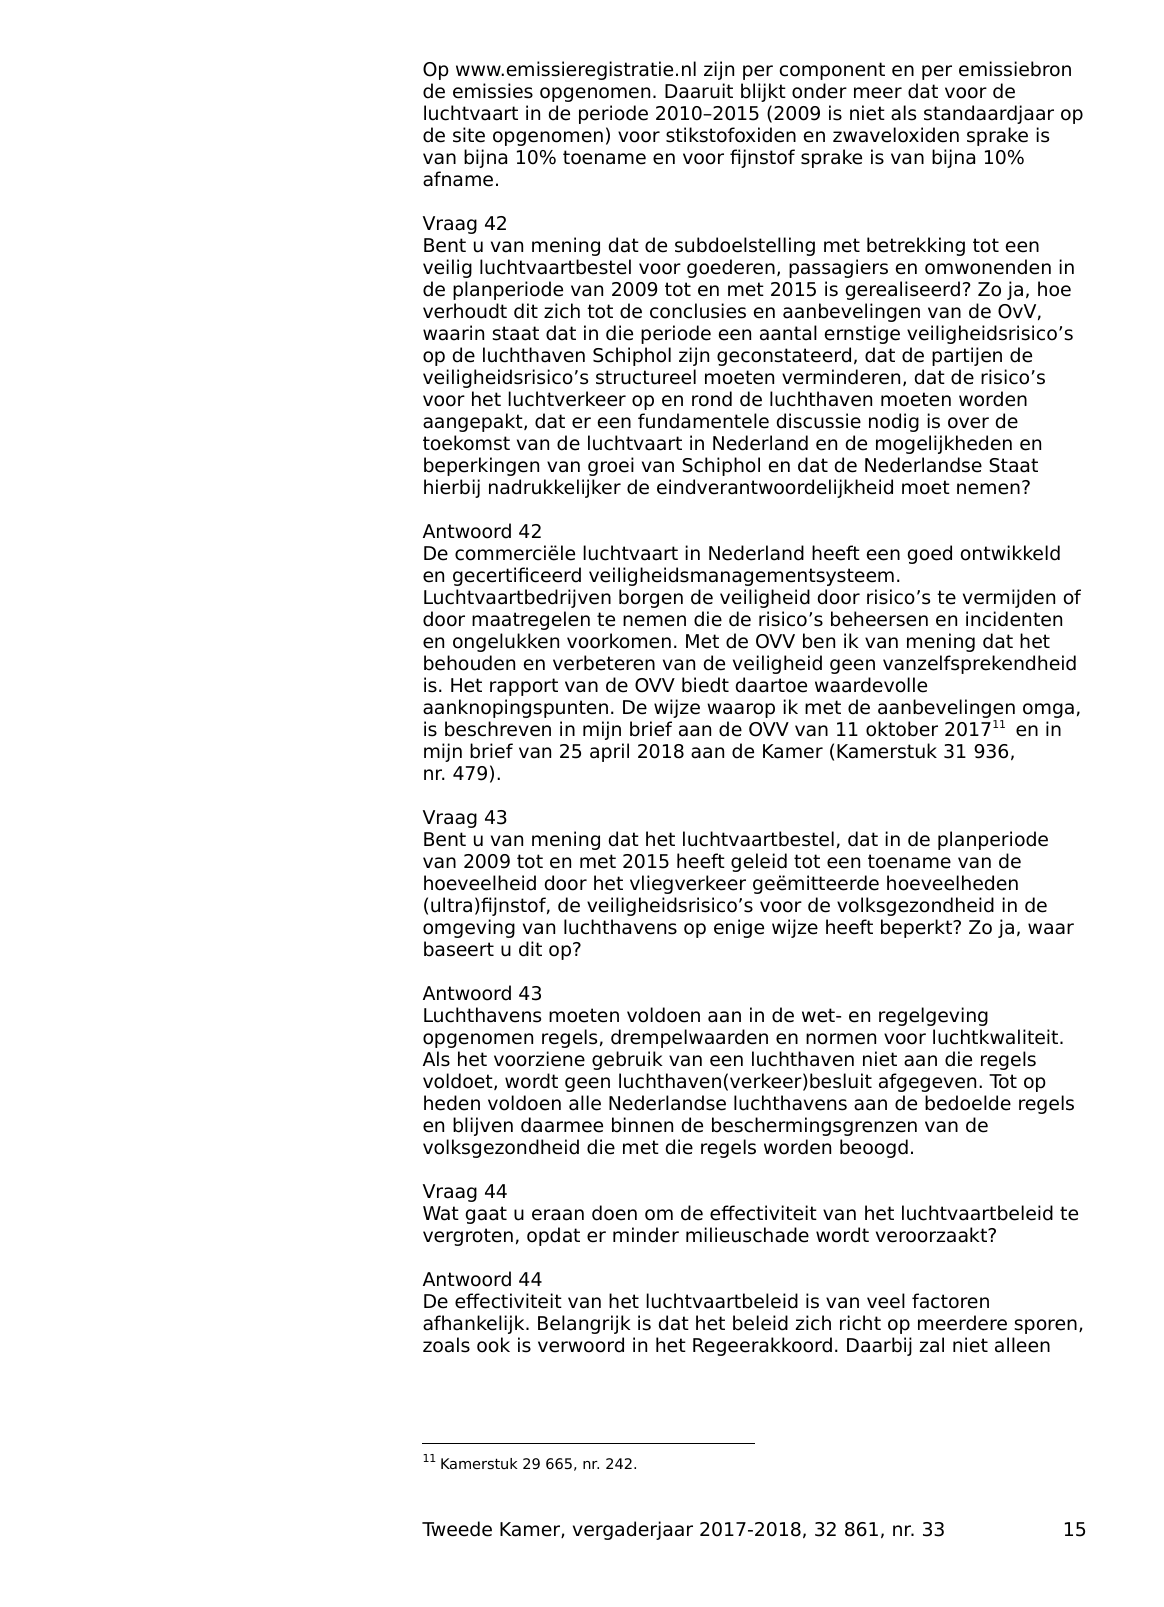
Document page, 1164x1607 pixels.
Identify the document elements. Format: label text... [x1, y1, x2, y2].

text Wat gaat u eraan doen om de effectiviteit van het luchtvaartbeleid te vergroten, opdat er minder milieuschade wordt veroorzaakt? [422, 1203, 1087, 1247]
text De commerciële luchtvaart in Nederland heeft een goed ontwikkeld en gecertificeerd veiligheidsmanagementsysteem. Luchtvaartbedrijven borgen de veiligheid door risico’s te vermijden of door maatregelen te nemen die de risico’s beheersen en incidenten en ongelukken voorkomen. Met de OVV ben ik van mening dat het behouden en verbeteren van de veiligheid geen vanzelfsprekendheid is. Het rapport van de OVV biedt daartoe waardevolle aanknopingspunten. De wijze waarop ik met de aanbevelingen omga, is beschreven in mijn brief aan de OVV van 11 oktober 2017 en in mijn brief van 25 april 2018 aan de Kamer (Kamerstuk 31 936, nr. 479). [422, 543, 1087, 785]
text Vraag 43 [422, 807, 1087, 829]
text Vraag 42 [422, 213, 1087, 235]
text Antwoord 43 [422, 983, 1087, 1005]
text Antwoord 42 [422, 521, 1087, 543]
text Kamerstuk 29 665, nr. 242. [422, 1452, 1087, 1474]
text Bent u van mening dat het luchtvaartbestel, dat in de planperiode van 2009 tot en met 2015 heeft geleid tot een toename van de hoeveelheid door het vliegverkeer geëmitteerde hoeveelheden (ultra)fijnstof, de veiligheidsrisico’s voor de volksgezondheid in de omgeving van luchthavens op enige wijze heeft beperkt? Zo ja, waar baseert u dit op? [422, 829, 1087, 961]
text Op www.emissieregistratie.nl zijn per component en per emissiebron de emissies opgenomen. Daaruit blijkt onder meer dat voor de luchtvaart in de periode 2010–2015 (2009 is niet als standaardjaar op de site opgenomen) voor stikstofoxiden en zwaveloxiden sprake is van bijna 10% toename en voor fijnstof sprake is van bijna 10% afname. [422, 59, 1087, 191]
text De effectiviteit van het luchtvaartbeleid is van veel factoren afhankelijk. Belangrijk is dat het beleid zich richt op meerdere sporen, zoals ook is verwoord in het Regeerakkoord. Daarbij zal niet alleen [422, 1291, 1087, 1357]
text Antwoord 44 [422, 1269, 1087, 1291]
text Vraag 44 [422, 1181, 1087, 1203]
text Luchthavens moeten voldoen aan in de wet- en regelgeving opgenomen regels, drempelwaarden en normen voor luchtkwaliteit. Als het voorziene gebruik van een luchthaven niet aan die regels voldoet, wordt geen luchthaven(verkeer)besluit afgegeven. Tot op heden voldoen alle Nederlandse luchthavens aan de bedoelde regels en blijven daarmee binnen de beschermingsgrenzen van de volksgezondheid die met die regels worden beoogd. [422, 1005, 1087, 1159]
text Bent u van mening dat de subdoelstelling met betrekking tot een veilig luchtvaartbestel voor goederen, passagiers en omwonenden in de planperiode van 2009 tot en met 2015 is gerealiseerd? Zo ja, hoe verhoudt dit zich tot de conclusies en aanbevelingen van de OvV, waarin staat dat in die periode een aantal ernstige veiligheidsrisico’s op de luchthaven Schiphol zijn geconstateerd, dat de partijen de veiligheidsrisico’s structureel moeten verminderen, dat de risico’s voor het luchtverkeer op en rond de luchthaven moeten worden aangepakt, dat er een fundamentele discussie nodig is over de toekomst van de luchtvaart in Nederland en de mogelijkheden en beperkingen van groei van Schiphol en dat de Nederlandse Staat hierbij nadrukkelijker de eindverantwoordelijkheid moet nemen? [422, 235, 1087, 499]
